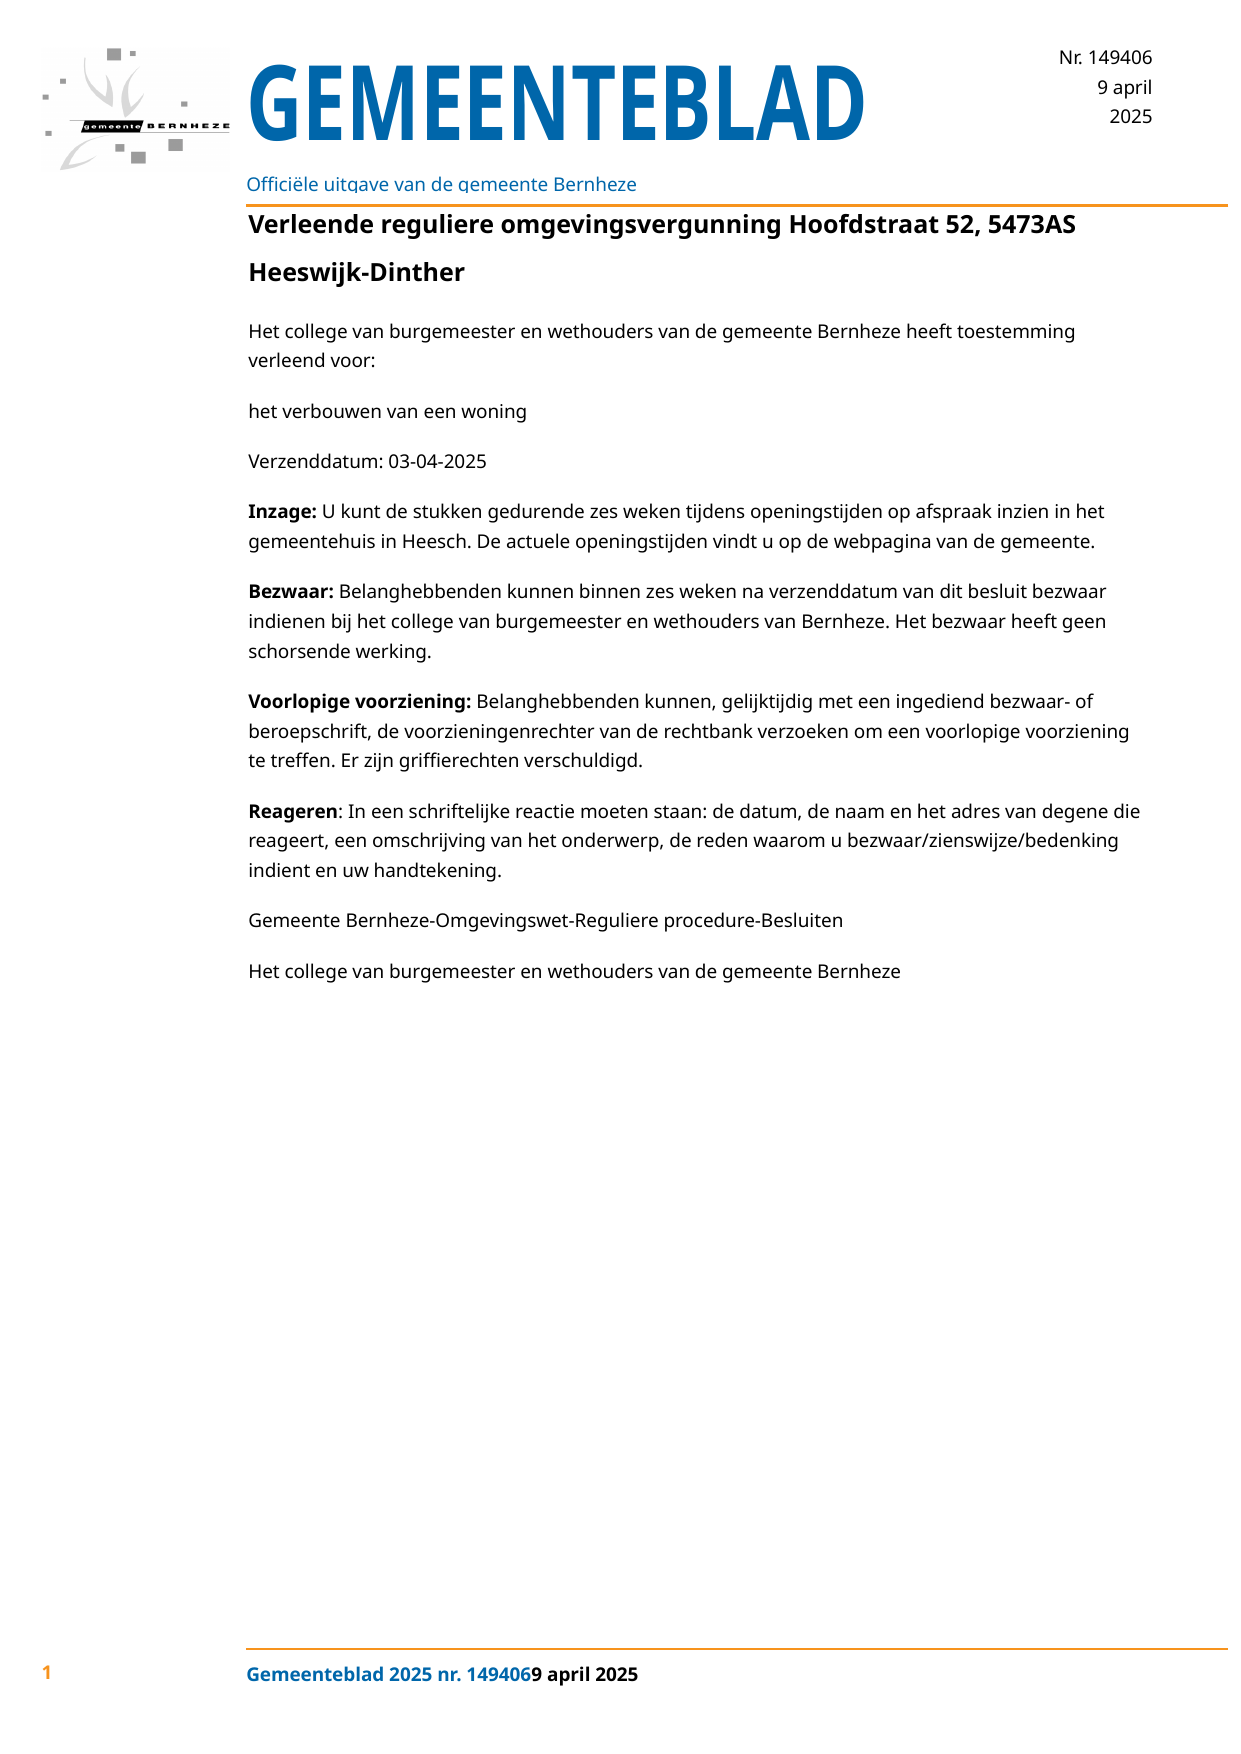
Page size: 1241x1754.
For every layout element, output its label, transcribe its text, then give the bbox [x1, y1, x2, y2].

text het verbouwen van een woning [248, 398, 1152, 424]
text Inzage: U kunt de stukken gedurende zes weken tijdens openingstijden op afspraak inzien in het gemeentehuis in Heesch. De actuele openingstijden vindt u op de webpagina van de gemeente. [248, 499, 1152, 554]
text Het college van burgemeester en wethouders van de gemeente Bernheze [248, 958, 1152, 984]
picture [41, 47, 231, 172]
text Reageren: In een schriftelijke reactie moeten staan: de datum, de naam en het adres van degene die reageert, een omschrijving van het onderwerp, de reden waarom u bezwaar/zienswijze/bedenking indient en uw handtekening. [248, 798, 1152, 883]
text Het college van burgemeester en wethouders van de gemeente Bernheze heeft toestemming verleend voor: [248, 318, 1152, 373]
text Verleende reguliere omgevingsvergunning Hoofdstraat 52, 5473AS Heeswijk-Dinther [248, 207, 1152, 288]
text Bezwaar: Belanghebbenden kunnen binnen zes weken na verzenddatum van dit besluit bezwaar indienen bij het college van burgemeester en wethouders van Bernheze. Het bezwaar heeft geen schorsende werking. [248, 579, 1152, 664]
text Verzenddatum: 03-04-2025 [248, 448, 1152, 474]
text Voorlopige voorziening: Belanghebbenden kunnen, gelijktijdig met een ingediend bezwaar- of beroepschrift, de voorzieningenrechter van de rechtbank verzoeken om een voorlopige voorziening te treffen. Er zijn griffierechten verschuldigd. [248, 688, 1152, 773]
text Gemeente Bernheze-Omgevingswet-Reguliere procedure-Besluiten [248, 907, 1152, 933]
